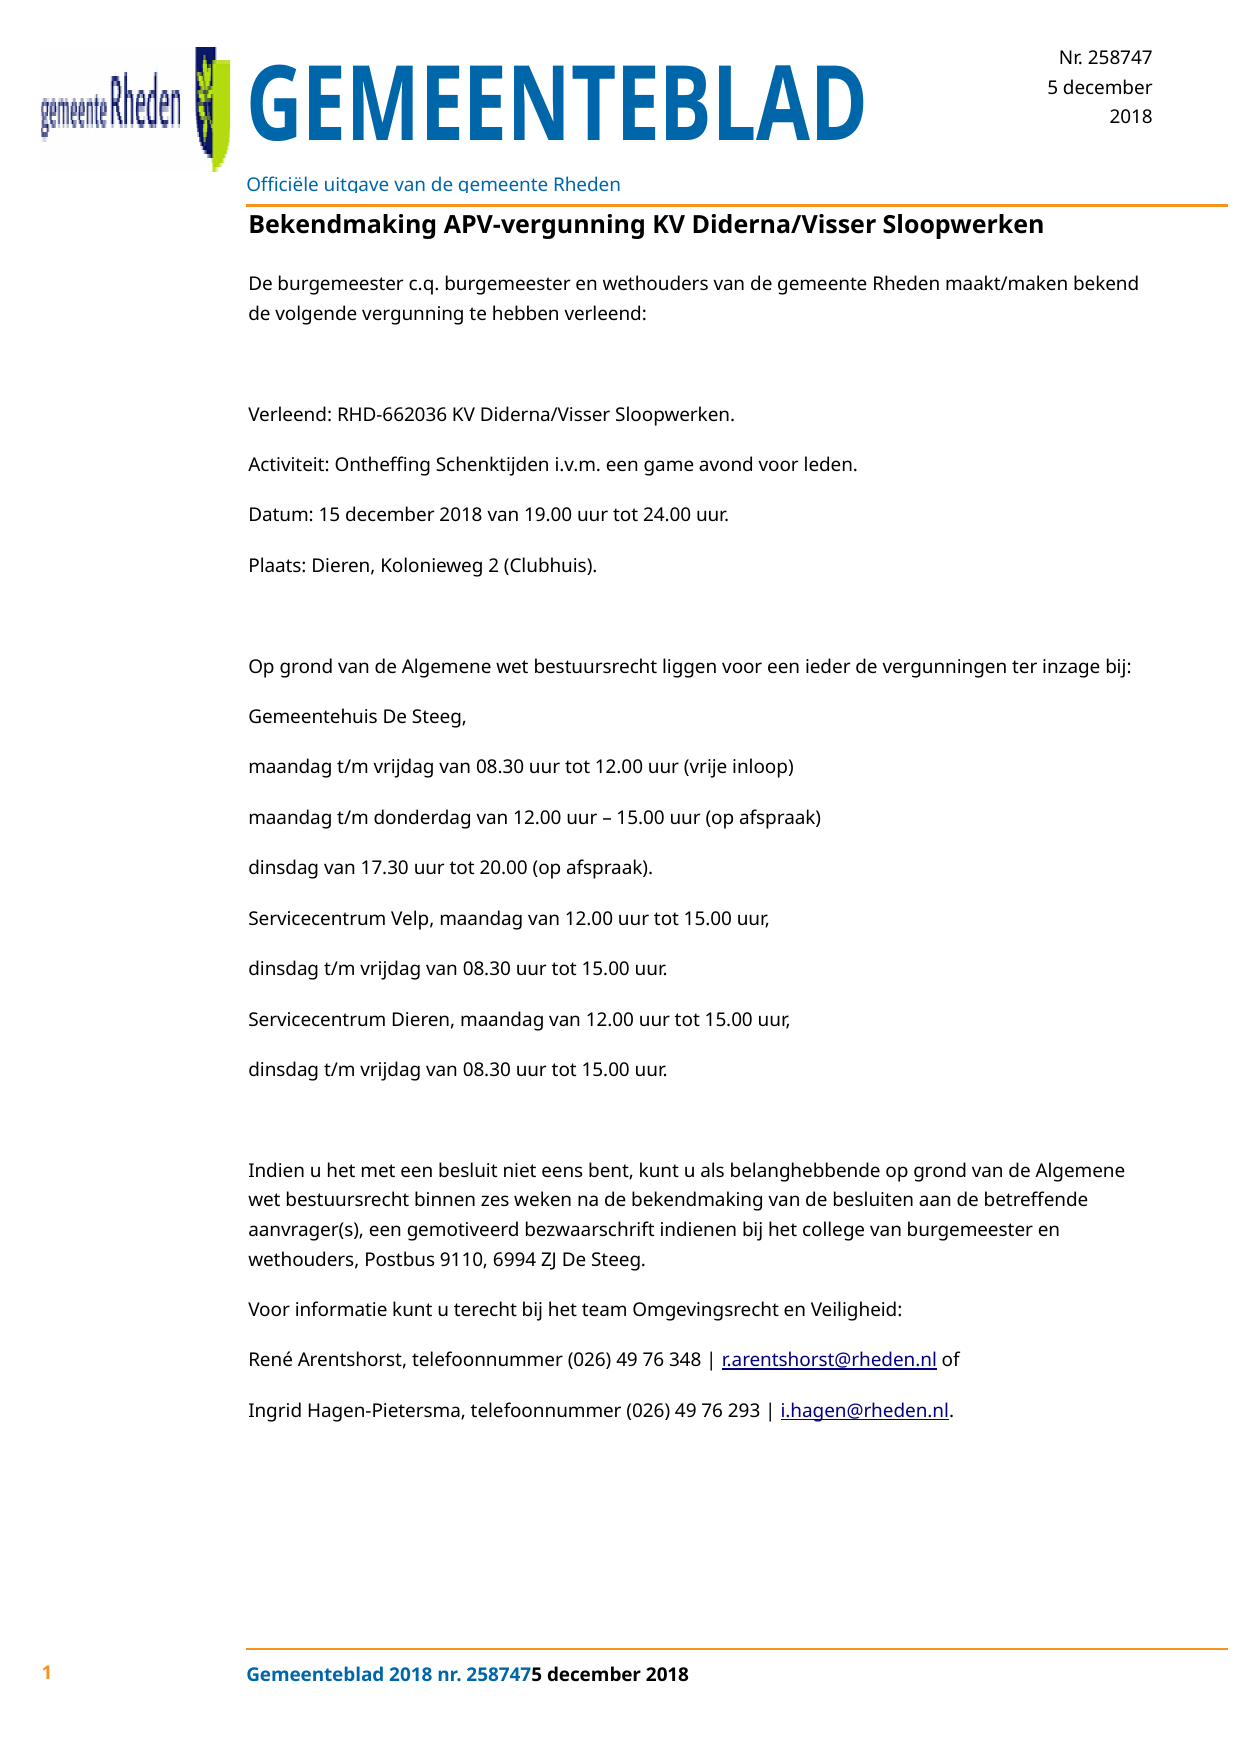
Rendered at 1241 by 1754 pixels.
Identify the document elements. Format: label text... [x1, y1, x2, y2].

text Datum: 15 december 2018 van 19.00 uur tot 24.00 uur. [248, 502, 1152, 527]
text Voor informatie kunt u terecht bij het team Omgevingsrecht en Veiligheid: [248, 1296, 1152, 1322]
text Verleend: RHD-662036 KV Diderna/Visser Sloopwerken. [248, 401, 1152, 426]
text Servicecentrum Velp, maandag van 12.00 uur tot 15.00 uur, [248, 905, 1152, 931]
text Activiteit: Ontheffing Schenktijden i.v.m. een game avond voor leden. [248, 451, 1152, 477]
text Gemeentehuis De Steeg, [248, 703, 1152, 729]
text René Arentshorst, telefoonnummer (026) 49 76 348 | r.arentshorst@rheden.nl of [248, 1347, 1152, 1372]
text dinsdag van 17.30 uur tot 20.00 (op afspraak). [248, 854, 1152, 880]
text Ingrid Hagen-Pietersma, telefoonnummer (026) 49 76 293 | i.hagen@rheden.nl. [248, 1397, 1152, 1423]
text Op grond van de Algemene wet bestuursrecht liggen voor een ieder de vergunningen ter inzage bij: [248, 653, 1152, 678]
text dinsdag t/m vrijdag van 08.30 uur tot 15.00 uur. [248, 1056, 1152, 1082]
text dinsdag t/m vrijdag van 08.30 uur tot 15.00 uur. [248, 955, 1152, 981]
picture [41, 47, 231, 172]
text Indien u het met een besluit niet eens bent, kunt u als belanghebbende op grond van de Algemene wet bestuursrecht binnen zes weken na de bekendmaking van de besluiten aan de betreffende aanvrager(s), een gemotiveerd bezwaarschrift indienen bij het college van burgemeester en wethouders, Postbus 9110, 6994 ZJ De Steeg. [248, 1157, 1152, 1271]
text maandag t/m vrijdag van 08.30 uur tot 12.00 uur (vrije inloop) [248, 754, 1152, 779]
text Servicecentrum Dieren, maandag van 12.00 uur tot 15.00 uur, [248, 1006, 1152, 1031]
text Bekendmaking APV-vergunning KV Diderna/Visser Sloopwerken [248, 207, 1152, 241]
text De burgemeester c.q. burgemeester en wethouders van de gemeente Rheden maakt/maken bekend de volgende vergunning te hebben verleend: [248, 270, 1152, 326]
text Plaats: Dieren, Kolonieweg 2 (Clubhuis). [248, 552, 1152, 578]
text maandag t/m donderdag van 12.00 uur – 15.00 uur (op afspraak) [248, 804, 1152, 830]
